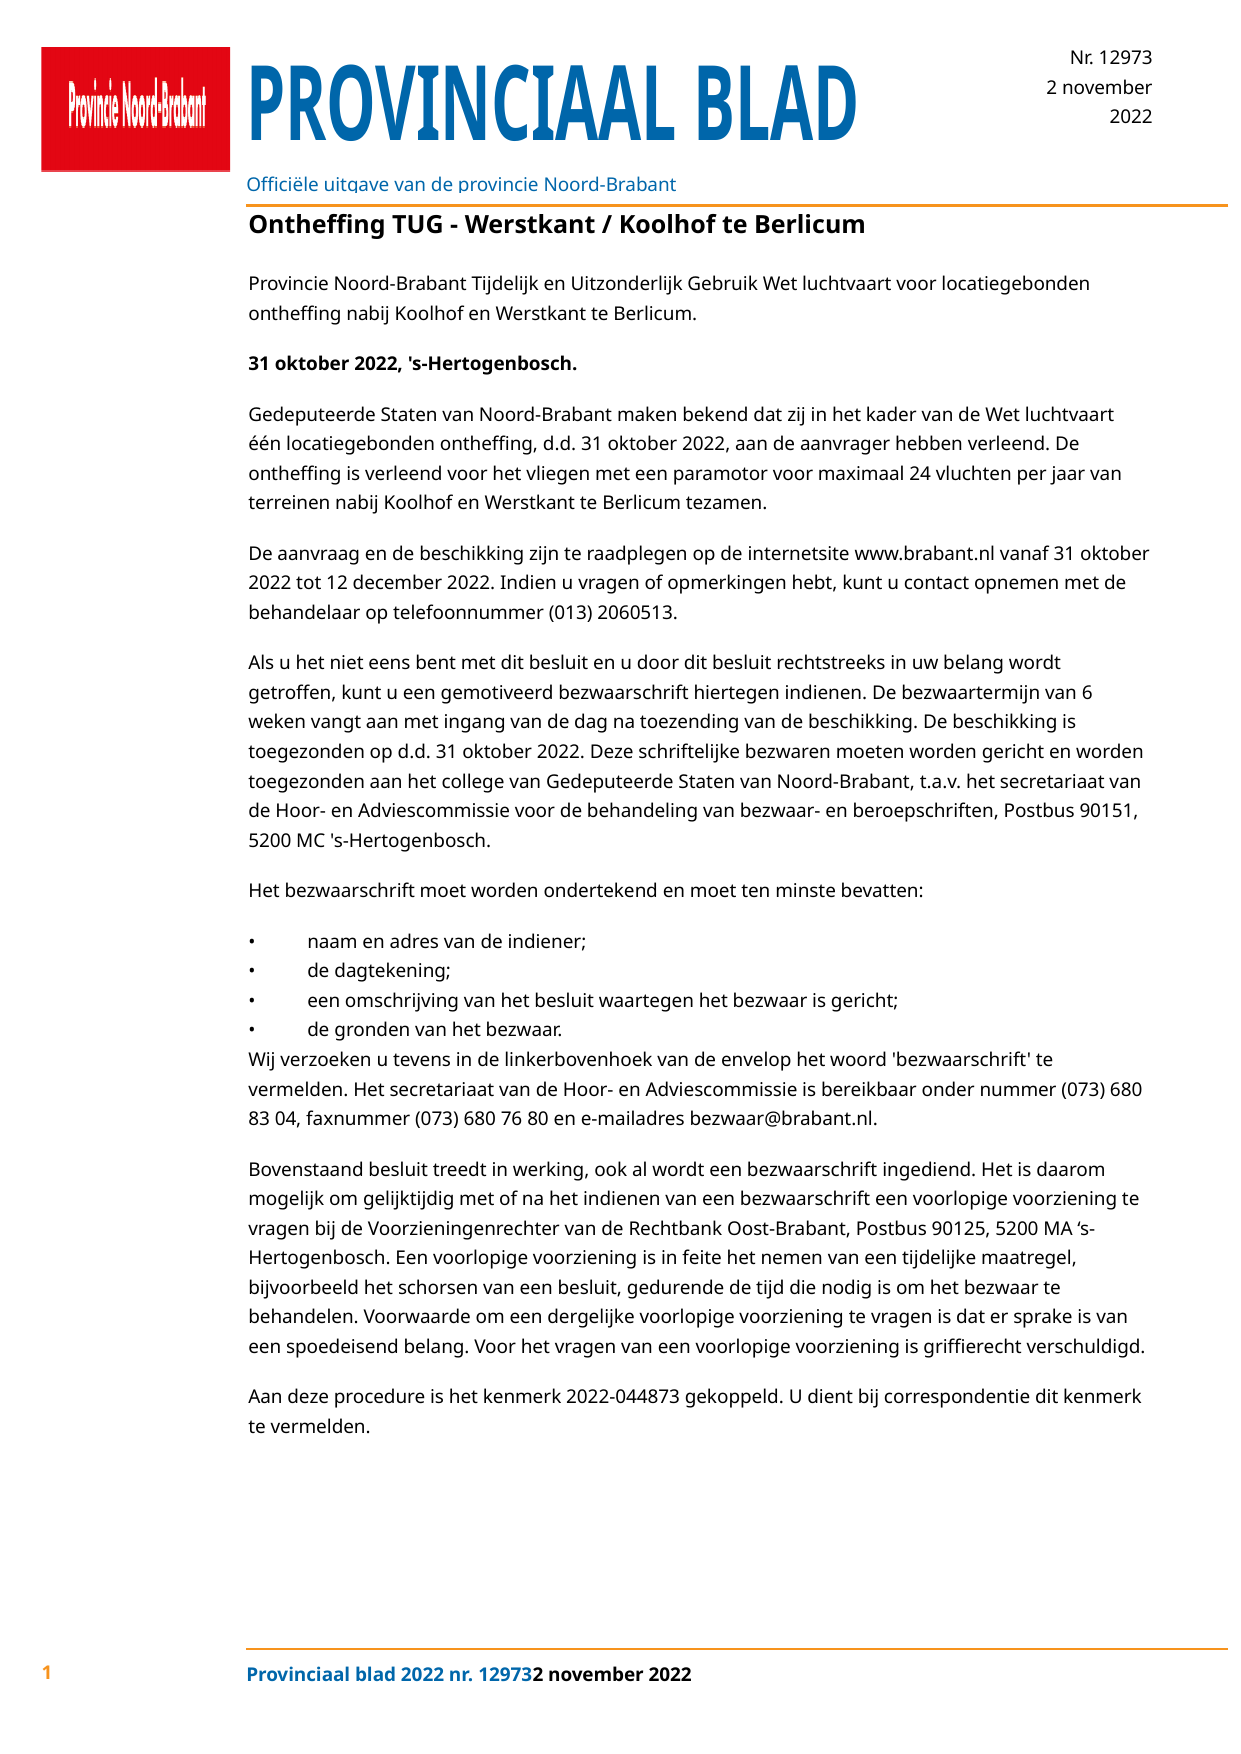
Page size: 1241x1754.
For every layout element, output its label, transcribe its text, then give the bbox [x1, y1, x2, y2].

list de dagtekening; [248, 957, 1152, 983]
text Provincie Noord-Brabant Tijdelijk en Uitzonderlijk Gebruik Wet luchtvaart voor locatiegebonden ontheffing nabij Koolhof en Werstkant te Berlicum. [248, 270, 1152, 326]
list een omschrijving van het besluit waartegen het bezwaar is gericht; [248, 987, 1152, 1013]
picture [41, 47, 231, 172]
text Aan deze procedure is het kenmerk 2022-044873 gekoppeld. U dient bij correspondentie dit kenmerk te vermelden. [248, 1384, 1152, 1439]
text Wij verzoeken u tevens in de linkerbovenhoek van de envelop het woord 'bezwaarschrift' te vermelden. Het secretariaat van de Hoor- en Adviescommissie is bereikbaar onder nummer (073) 680 83 04, faxnummer (073) 680 76 80 en e-mailadres bezwaar@brabant.nl. [248, 1046, 1152, 1131]
text Het bezwaarschrift moet worden ondertekend en moet ten minste bevatten: [248, 877, 1152, 903]
text 31 oktober 2022, 's-Hertogenbosch. [248, 350, 1152, 376]
text Ontheffing TUG - Werstkant / Koolhof te Berlicum [248, 207, 1152, 241]
text Gedeputeerde Staten van Noord-Brabant maken bekend dat zij in het kader van de Wet luchtvaart één locatiegebonden ontheffing, d.d. 31 oktober 2022, aan de aanvrager hebben verleend. De ontheffing is verleend voor het vliegen met een paramotor voor maximaal 24 vluchten per jaar van terreinen nabij Koolhof en Werstkant te Berlicum tezamen. [248, 401, 1152, 515]
text Bovenstaand besluit treedt in werking, ook al wordt een bezwaarschrift ingediend. Het is daarom mogelijk om gelijktijdig met of na het indienen van een bezwaarschrift een voorlopige voorziening te vragen bij de Voorzieningenrechter van de Rechtbank Oost-Brabant, Postbus 90125, 5200 MA ‘s-Hertogenbosch. Een voorlopige voorziening is in feite het nemen van een tijdelijke maatregel, bijvoorbeeld het schorsen van een besluit, gedurende de tijd die nodig is om het bezwaar te behandelen. Voorwaarde om een dergelijke voorlopige voorziening te vragen is dat er sprake is van een spoedeisend belang. Voor het vragen van een voorlopige voorziening is griffierecht verschuldigd. [248, 1156, 1152, 1359]
list naam en adres van de indiener; [248, 928, 1152, 953]
text Als u het niet eens bent met dit besluit en u door dit besluit rechtstreeks in uw belang wordt getroffen, kunt u een gemotiveerd bezwaarschrift hiertegen indienen. De bezwaartermijn van 6 weken vangt aan met ingang van de dag na toezending van de beschikking. De beschikking is toegezonden op d.d. 31 oktober 2022. Deze schriftelijke bezwaren moeten worden gericht en worden toegezonden aan het college van Gedeputeerde Staten van Noord-Brabant, t.a.v. het secretariaat van de Hoor- en Adviescommissie voor de behandeling van bezwaar- en beroepschriften, Postbus 90151, 5200 MC 's-Hertogenbosch. [248, 649, 1152, 853]
text De aanvraag en de beschikking zijn te raadplegen op de internetsite www.brabant.nl vanaf 31 oktober 2022 tot 12 december 2022. Indien u vragen of opmerkingen hebt, kunt u contact opnemen met de behandelaar op telefoonnummer (013) 2060513. [248, 540, 1152, 625]
list de gronden van het bezwaar. [248, 1017, 1152, 1042]
